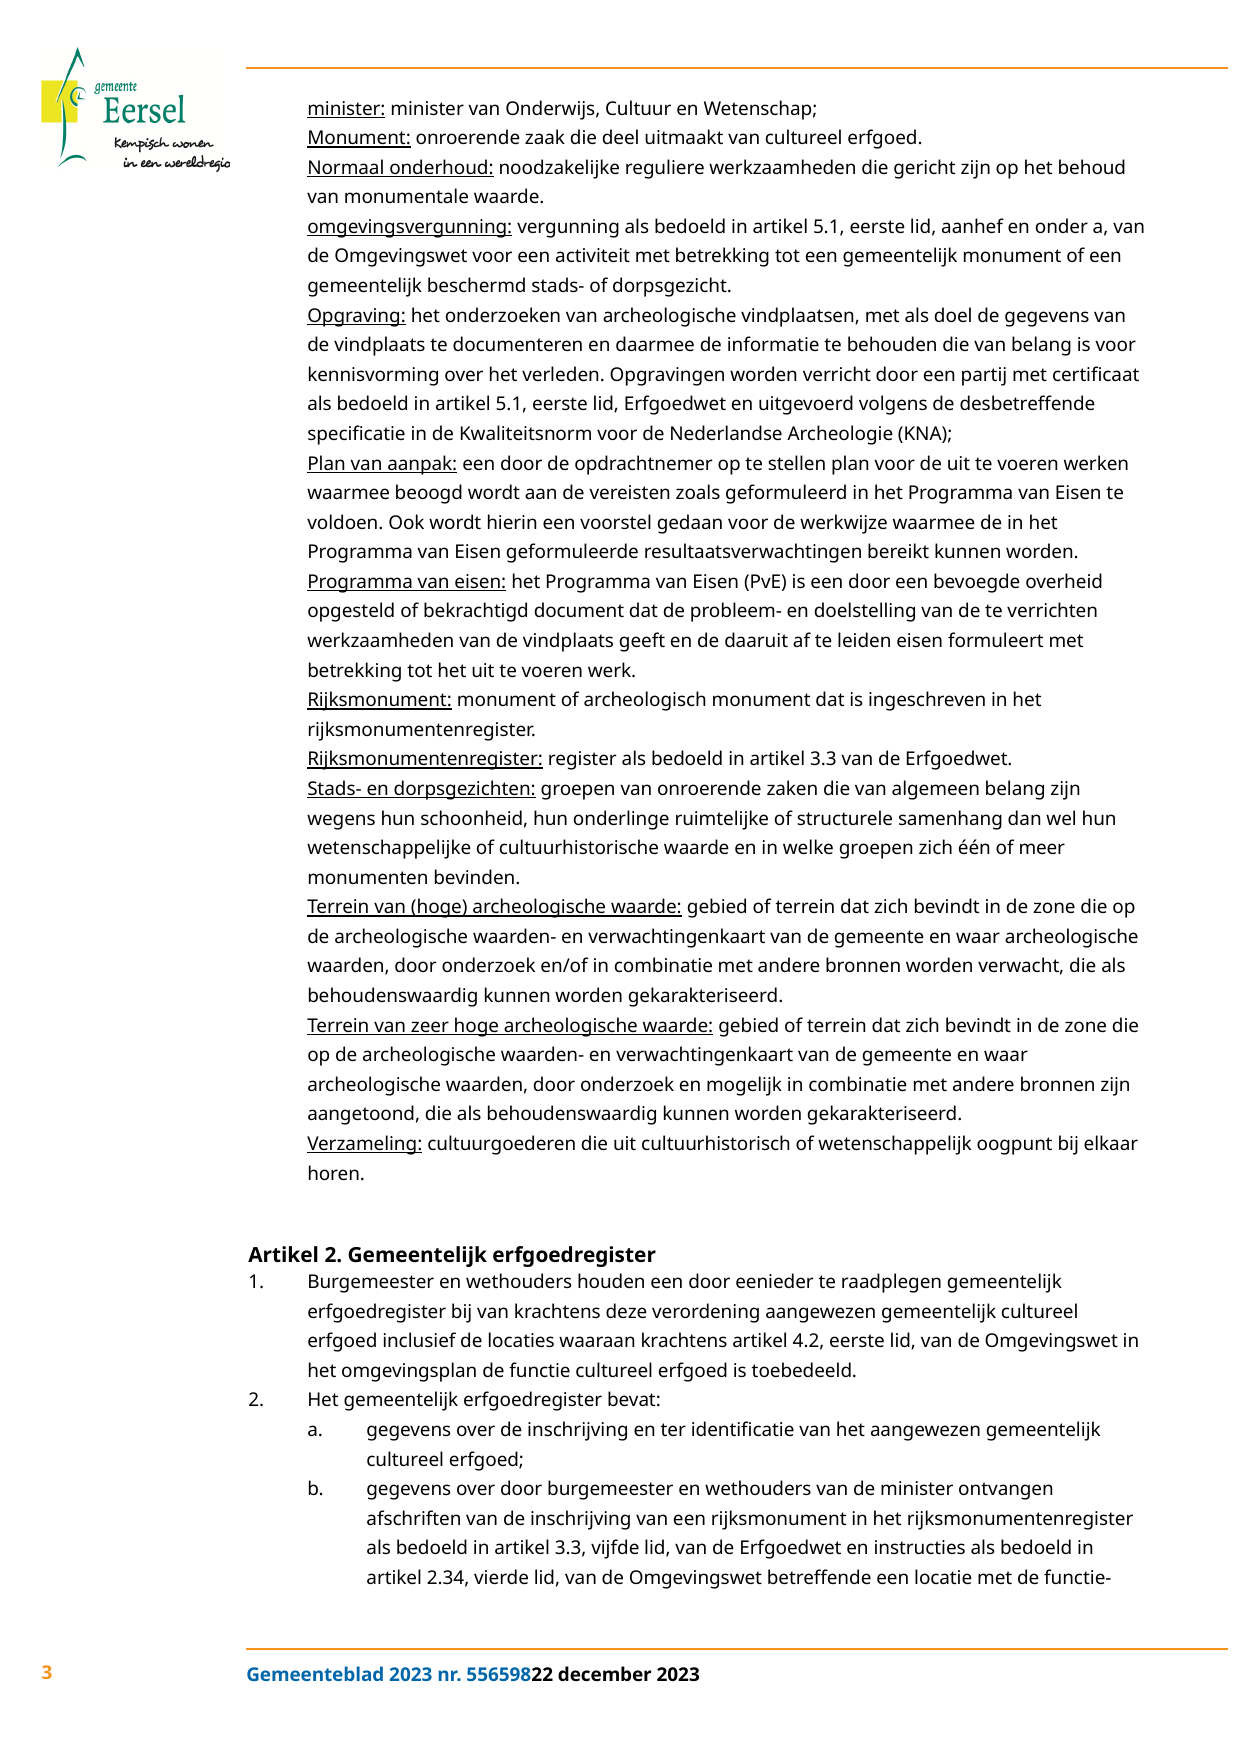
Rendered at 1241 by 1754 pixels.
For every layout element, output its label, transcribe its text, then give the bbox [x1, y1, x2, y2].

list Verzameling: cultuurgoederen die uit cultuurhistorisch of wetenschappelijk oogpunt bij elkaar horen. [248, 1130, 1152, 1186]
list Terrein van zeer hoge archeologische waarde: gebied of terrein dat zich bevindt in de zone die op de archeologische waarden- en verwachtingenkaart van de gemeente en waar archeologische waarden, door onderzoek en mogelijk in combinatie met andere bronnen zijn aangetoond, die als behoudenswaardig kunnen worden gekarakteriseerd. [248, 1012, 1152, 1126]
list Rijksmonument: monument of archeologisch monument dat is ingeschreven in het rijksmonumentenregister. [248, 686, 1152, 742]
list Rijksmonumentenregister: register als bedoeld in artikel 3.3 van de Erfgoedwet. [248, 746, 1152, 771]
list Plan van aanpak: een door de opdrachtnemer op te stellen plan voor de uit te voeren werken waarmee beoogd wordt aan de vereisten zoals geformuleerd in het Programma van Eisen te voldoen. Ook wordt hierin een voorstel gedaan voor de werkwijze waarmee de in het Programma van Eisen geformuleerde resultaatsverwachtingen bereikt kunnen worden. [248, 450, 1152, 564]
list Opgraving: het onderzoeken van archeologische vindplaatsen, met als doel de gegevens van de vindplaats te documenteren en daarmee de informatie te behouden die van belang is voor kennisvorming over het verleden. Opgravingen worden verricht door een partij met certificaat als bedoeld in artikel 5.1, eerste lid, Erfgoedwet en uitgevoerd volgens de desbetreffende specificatie in de Kwaliteitsnorm voor de Nederlandse Archeologie (KNA); [248, 302, 1152, 446]
list minister: minister van Onderwijs, Cultuur en Wetenschap; [248, 95, 1152, 121]
picture [41, 47, 231, 172]
list Monument: onroerende zaak die deel uitmaakt van cultureel erfgoed. [248, 124, 1152, 150]
list Stads- en dorpsgezichten: groepen van onroerende zaken die van algemeen belang zijn wegens hun schoonheid, hun onderlinge ruimtelijke of structurele samenhang dan wel hun wetenschappelijke of cultuurhistorische waarde en in welke groepen zich één of meer monumenten bevinden. [248, 775, 1152, 890]
list omgevingsvergunning: vergunning als bedoeld in artikel 5.1, eerste lid, aanhef en onder a, van de Omgevingswet voor een activiteit met betrekking tot een gemeentelijk monument of een gemeentelijk beschermd stads- of dorpsgezicht. [248, 213, 1152, 298]
list gegevens over de inschrijving en ter identificatie van het aangewezen gemeentelijk cultureel erfgoed; [307, 1416, 1152, 1471]
list Het gemeentelijk erfgoedregister bevat: [248, 1387, 1152, 1412]
list Normaal onderhoud: noodzakelijke reguliere werkzaamheden die gericht zijn op het behoud van monumentale waarde. [248, 154, 1152, 209]
text Artikel 2. Gemeentelijk erfgoedregister [248, 1240, 1152, 1268]
list Terrein van (hoge) archeologische waarde: gebied of terrein dat zich bevindt in de zone die op de archeologische waarden- en verwachtingenkaart van de gemeente en waar archeologische waarden, door onderzoek en/of in combinatie met andere bronnen worden verwacht, die als behoudenswaardig kunnen worden gekarakteriseerd. [248, 893, 1152, 1008]
list Programma van eisen: het Programma van Eisen (PvE) is een door een bevoegde overheid opgesteld of bekrachtigd document dat de probleem- en doelstelling van de te verrichten werkzaamheden van de vindplaats geeft en de daaruit af te leiden eisen formuleert met betrekking tot het uit te voeren werk. [248, 568, 1152, 683]
list gegevens over door burgemeester en wethouders van de minister ontvangen afschriften van de inschrijving van een rijksmonument in het rijksmonumentenregister als bedoeld in artikel 3.3, vijfde lid, van de Erfgoedwet en instructies als bedoeld in artikel 2.34, vierde lid, van de Omgevingswet betreffende een locatie met de functie- [307, 1475, 1152, 1590]
list Burgemeester en wethouders houden een door eenieder te raadplegen gemeentelijk erfgoedregister bij van krachtens deze verordening aangewezen gemeentelijk cultureel erfgoed inclusief de locaties waaraan krachtens artikel 4.2, eerste lid, van de Omgevingswet in het omgevingsplan de functie cultureel erfgoed is toebedeeld. [248, 1268, 1152, 1383]
